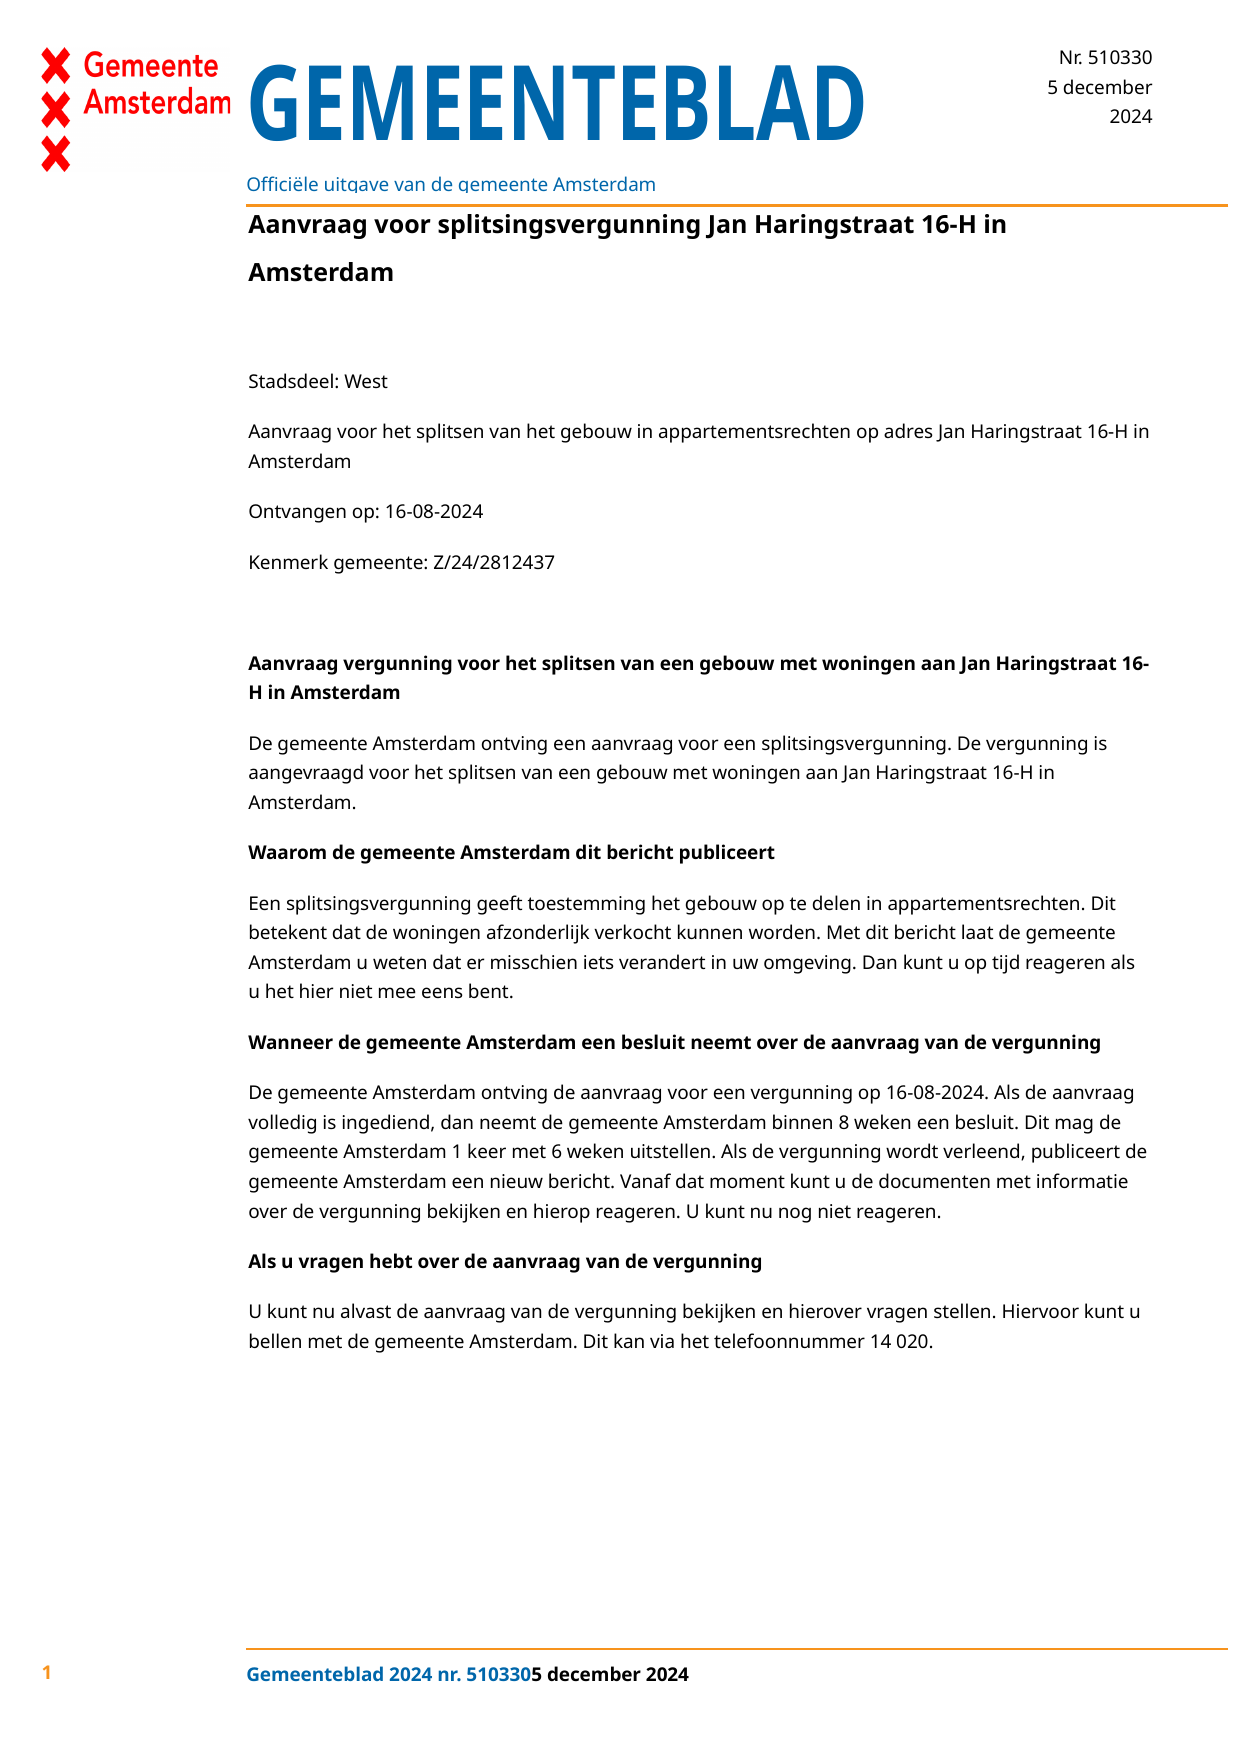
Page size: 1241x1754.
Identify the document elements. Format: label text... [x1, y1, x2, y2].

text De gemeente Amsterdam ontving de aanvraag voor een vergunning op 16-08-2024. Als de aanvraag volledig is ingediend, dan neemt de gemeente Amsterdam binnen 8 weken een besluit. Dit mag de gemeente Amsterdam 1 keer met 6 weken uitstellen. Als de vergunning wordt verleend, publiceert de gemeente Amsterdam een nieuw bericht. Vanaf dat moment kunt u de documenten met informatie over de vergunning bekijken en hierop reageren. U kunt nu nog niet reageren. [248, 1079, 1152, 1224]
text Wanneer de gemeente Amsterdam een besluit neemt over de aanvraag van de vergunning [248, 1029, 1152, 1055]
text Aanvraag voor splitsingsvergunning Jan Haringstraat 16-H in Amsterdam [248, 207, 1152, 288]
picture [41, 47, 231, 172]
text Kenmerk gemeente: Z/24/2812437 [248, 549, 1152, 575]
text Een splitsingsvergunning geeft toestemming het gebouw op te delen in appartementsrechten. Dit betekent dat de woningen afzonderlijk verkocht kunnen worden. Met dit bericht laat de gemeente Amsterdam u weten dat er misschien iets verandert in uw omgeving. Dan kunt u op tijd reageren als u het hier niet mee eens bent. [248, 890, 1152, 1004]
text De gemeente Amsterdam ontving een aanvraag voor een splitsingsvergunning. De vergunning is aangevraagd voor het splitsen van een gebouw met woningen aan Jan Haringstraat 16-H in Amsterdam. [248, 730, 1152, 815]
text Als u vragen hebt over de aanvraag van de vergunning [248, 1248, 1152, 1274]
text Aanvraag vergunning voor het splitsen van een gebouw met woningen aan Jan Haringstraat 16-H in Amsterdam [248, 650, 1152, 705]
text Stadsdeel: West [248, 368, 1152, 394]
text Ontvangen op: 16-08-2024 [248, 499, 1152, 524]
text Aanvraag voor het splitsen van het gebouw in appartementsrechten op adres Jan Haringstraat 16-H in Amsterdam [248, 419, 1152, 474]
text Waarom de gemeente Amsterdam dit bericht publiceert [248, 839, 1152, 865]
text U kunt nu alvast de aanvraag van de vergunning bekijken en hierover vragen stellen. Hiervoor kunt u bellen met de gemeente Amsterdam. Dit kan via het telefoonnummer 14 020. [248, 1299, 1152, 1354]
